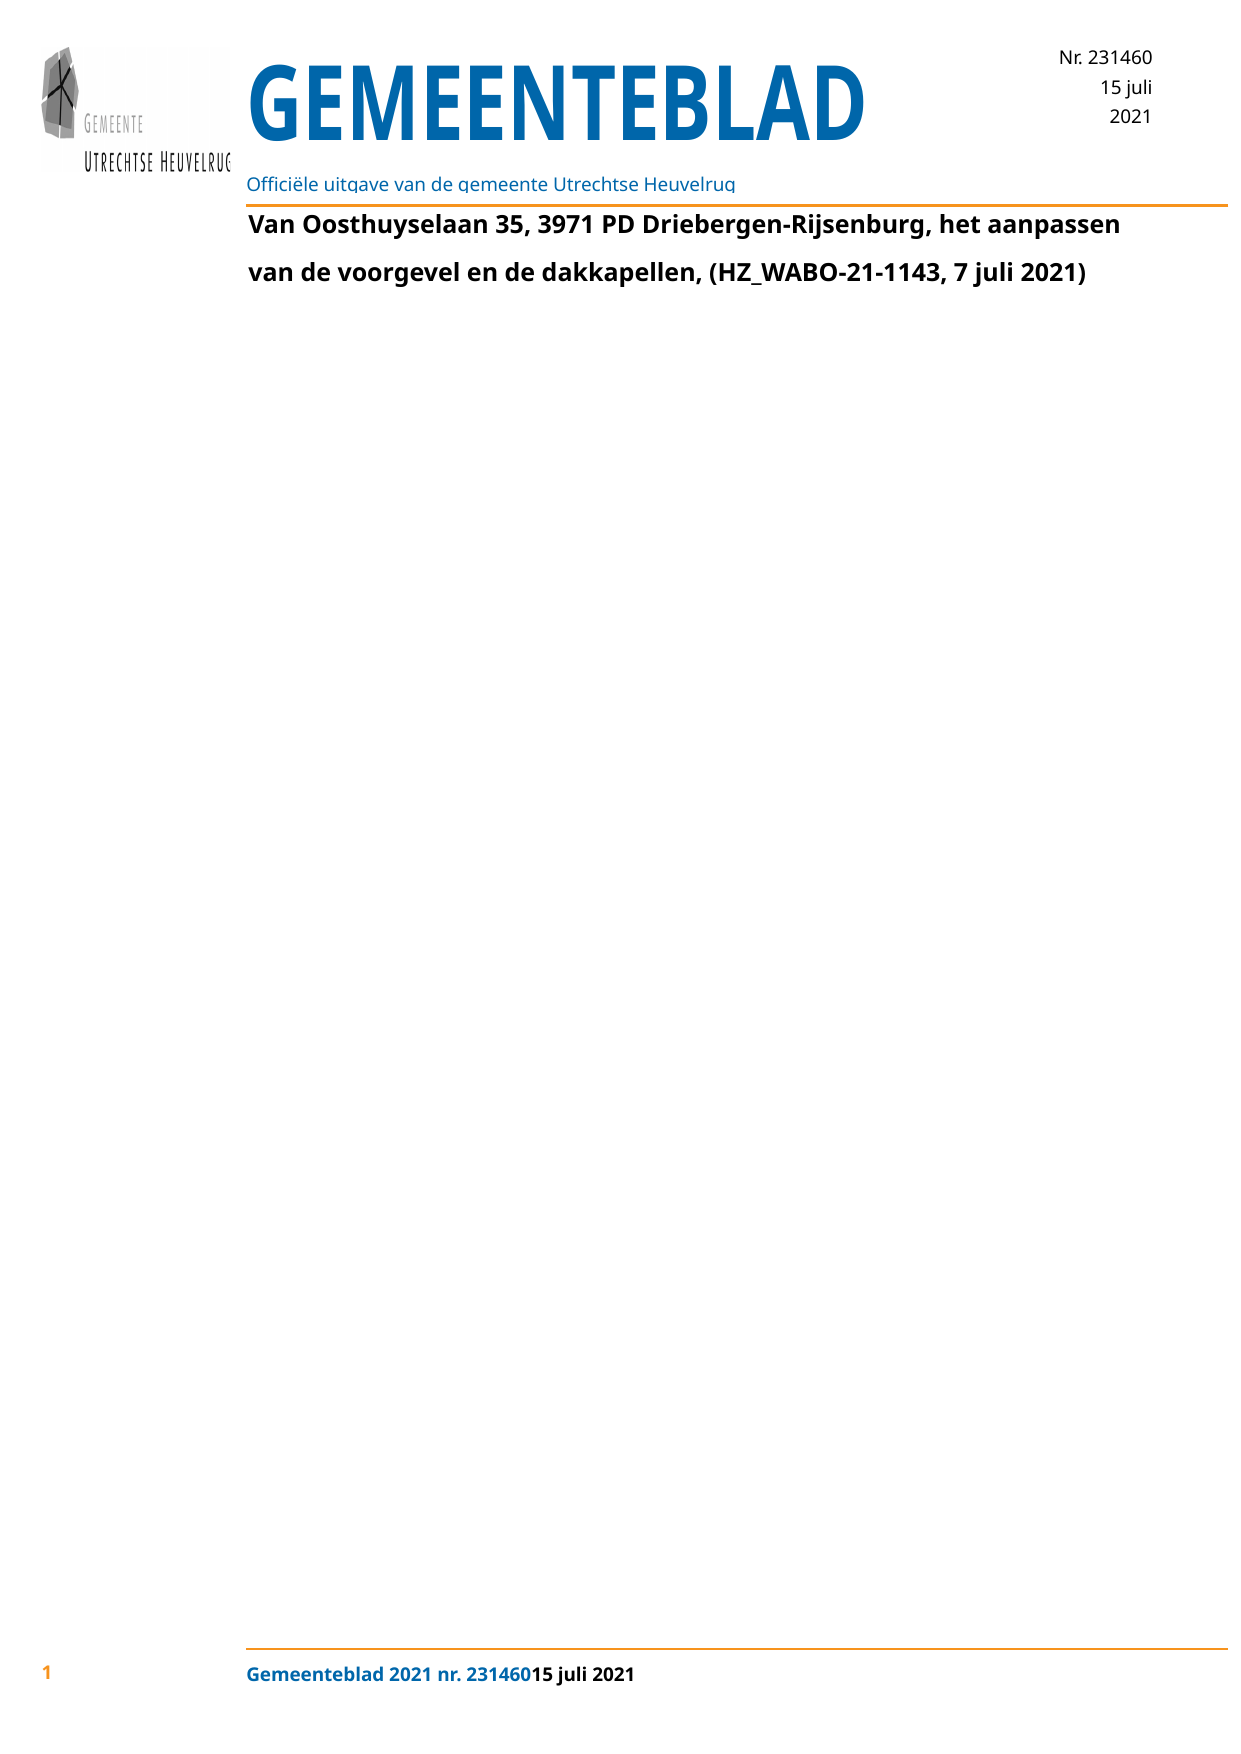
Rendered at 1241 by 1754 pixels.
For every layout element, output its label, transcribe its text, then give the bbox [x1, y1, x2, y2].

picture [41, 47, 231, 172]
text Van Oosthuyselaan 35, 3971 PD Driebergen-Rijsenburg, het aanpassen van de voorgevel en de dakkapellen, (HZ_WABO-21-1143, 7 juli 2021) [248, 207, 1152, 288]
